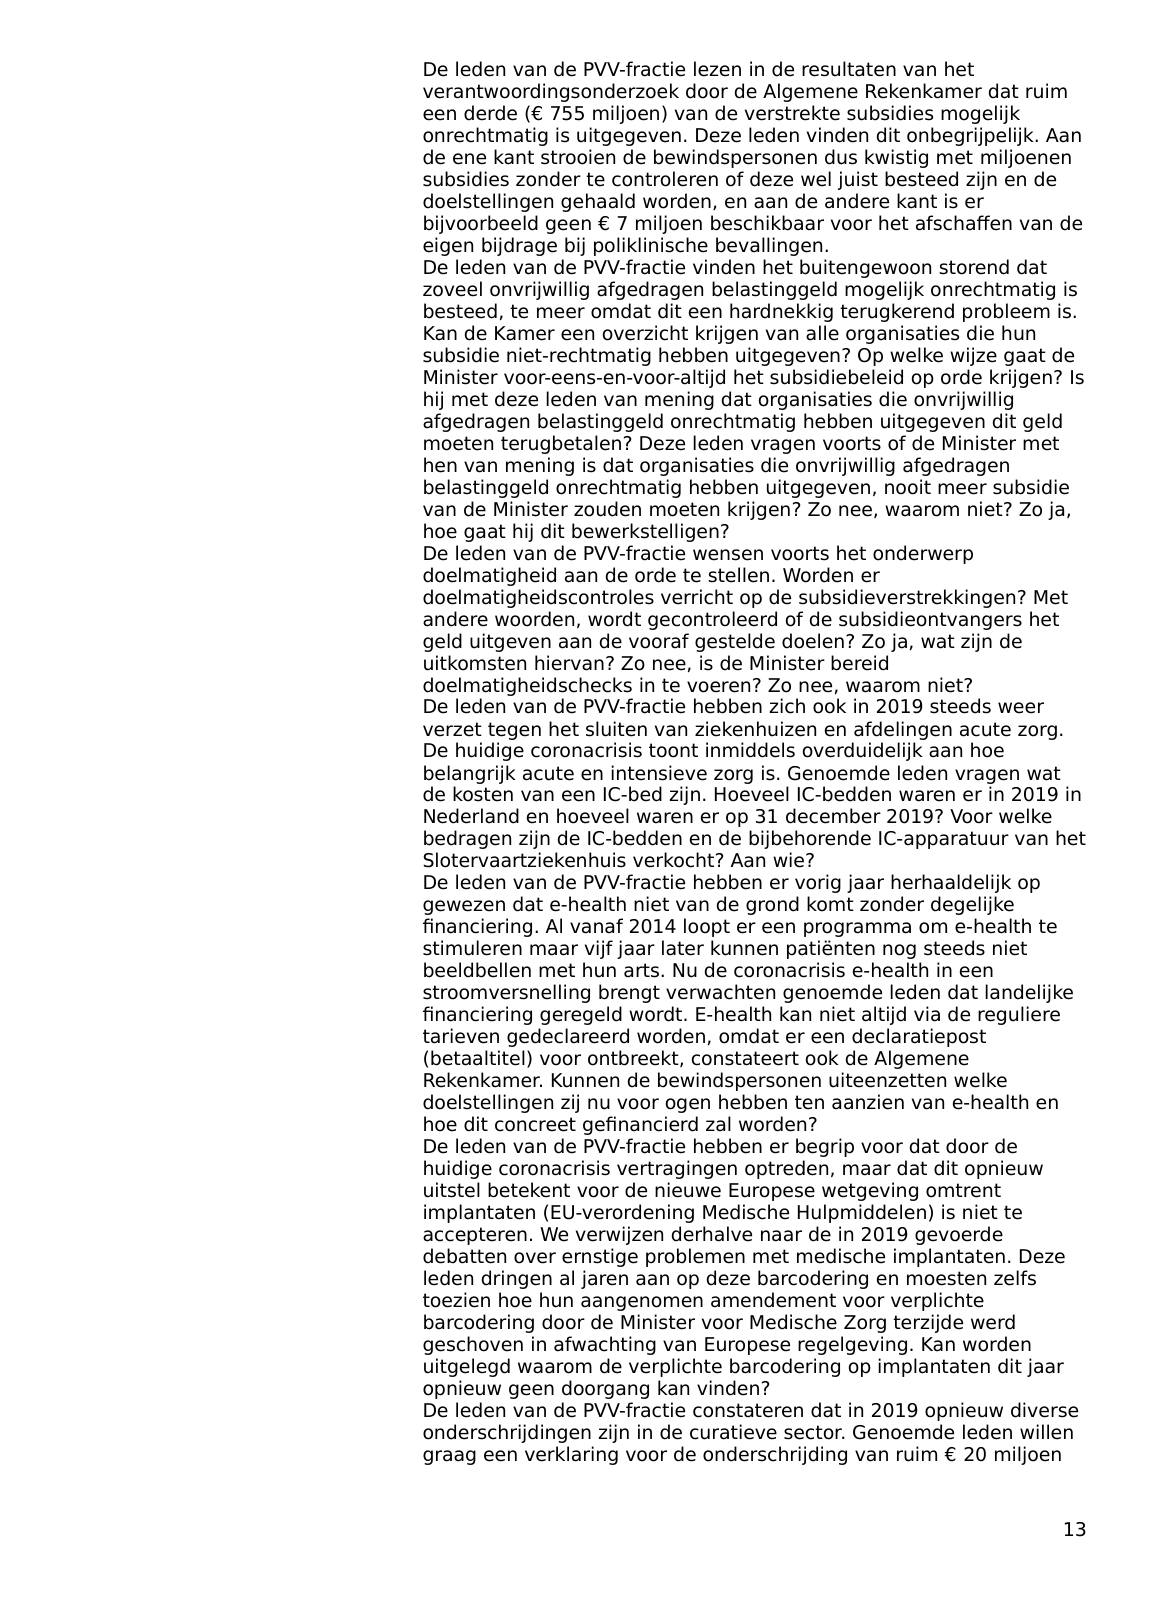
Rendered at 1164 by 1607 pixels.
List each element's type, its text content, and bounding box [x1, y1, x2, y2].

text De leden van de PVV-fractie hebben zich ook in 2019 steeds weer verzet tegen het sluiten van ziekenhuizen en afdelingen acute zorg. De huidige coronacrisis toont inmiddels overduidelijk aan hoe belangrijk acute en intensieve zorg is. Genoemde leden vragen wat de kosten van een IC-bed zijn. Hoeveel IC-bedden waren er in 2019 in Nederland en hoeveel waren er op 31 december 2019? Voor welke bedragen zijn de IC-bedden en de bijbehorende IC-apparatuur van het Slotervaartziekenhuis verkocht? Aan wie? [422, 696, 1087, 872]
text De leden van de PVV-fractie hebben er begrip voor dat door de huidige coronacrisis vertragingen optreden, maar dat dit opnieuw uitstel betekent voor de nieuwe Europese wetgeving omtrent implantaten (EU-verordening Medische Hulpmiddelen) is niet te accepteren. We verwijzen derhalve naar de in 2019 gevoerde debatten over ernstige problemen met medische implantaten. Deze leden dringen al jaren aan op deze barcodering en moesten zelfs toezien hoe hun aangenomen amendement voor verplichte barcodering door de Minister voor Medische Zorg terzijde werd geschoven in afwachting van Europese regelgeving. Kan worden uitgelegd waarom de verplichte barcodering op implantaten dit jaar opnieuw geen doorgang kan vinden? [422, 1136, 1087, 1400]
text De leden van de PVV-fractie vinden het buitengewoon storend dat zoveel onvrijwillig afgedragen belastinggeld mogelijk onrechtmatig is besteed, te meer omdat dit een hardnekkig terugkerend probleem is. Kan de Kamer een overzicht krijgen van alle organisaties die hun subsidie niet-rechtmatig hebben uitgegeven? Op welke wijze gaat de Minister voor-eens-en-voor-altijd het subsidiebeleid op orde krijgen? Is hij met deze leden van mening dat organisaties die onvrijwillig afgedragen belastinggeld onrechtmatig hebben uitgegeven dit geld moeten terugbetalen? Deze leden vragen voorts of de Minister met hen van mening is dat organisaties die onvrijwillig afgedragen belastinggeld onrechtmatig hebben uitgegeven, nooit meer subsidie van de Minister zouden moeten krijgen? Zo nee, waarom niet? Zo ja, hoe gaat hij dit bewerkstelligen? [422, 257, 1087, 543]
text De leden van de PVV-fractie constateren dat in 2019 opnieuw diverse onderschrijdingen zijn in de curatieve sector. Genoemde leden willen graag een verklaring voor de onderschrijding van ruim € 20 miljoen [422, 1400, 1087, 1466]
text De leden van de PVV-fractie wensen voorts het onderwerp doelmatigheid aan de orde te stellen. Worden er doelmatigheidscontroles verricht op de subsidieverstrekkingen? Met andere woorden, wordt gecontroleerd of de subsidieontvangers het geld uitgeven aan de vooraf gestelde doelen? Zo ja, wat zijn de uitkomsten hiervan? Zo nee, is de Minister bereid doelmatigheidschecks in te voeren? Zo nee, waarom niet? [422, 543, 1087, 696]
text De leden van de PVV-fractie hebben er vorig jaar herhaaldelijk op gewezen dat e-health niet van de grond komt zonder degelijke financiering. Al vanaf 2014 loopt er een programma om e-health te stimuleren maar vijf jaar later kunnen patiënten nog steeds niet beeldbellen met hun arts. Nu de coronacrisis e-health in een stroomversnelling brengt verwachten genoemde leden dat landelijke financiering geregeld wordt. E-health kan niet altijd via de reguliere tarieven gedeclareerd worden, omdat er een declaratiepost (betaaltitel) voor ontbreekt, constateert ook de Algemene Rekenkamer. Kunnen de bewindspersonen uiteenzetten welke doelstellingen zij nu voor ogen hebben ten aanzien van e-health en hoe dit concreet gefinancierd zal worden? [422, 872, 1087, 1136]
text De leden van de PVV-fractie lezen in de resultaten van het verantwoordingsonderzoek door de Algemene Rekenkamer dat ruim een derde (€ 755 miljoen) van de verstrekte subsidies mogelijk onrechtmatig is uitgegeven. Deze leden vinden dit onbegrijpelijk. Aan de ene kant strooien de bewindspersonen dus kwistig met miljoenen subsidies zonder te controleren of deze wel juist besteed zijn en de doelstellingen gehaald worden, en aan de andere kant is er bijvoorbeeld geen € 7 miljoen beschikbaar voor het afschaffen van de eigen bijdrage bij poliklinische bevallingen. [422, 59, 1087, 257]
